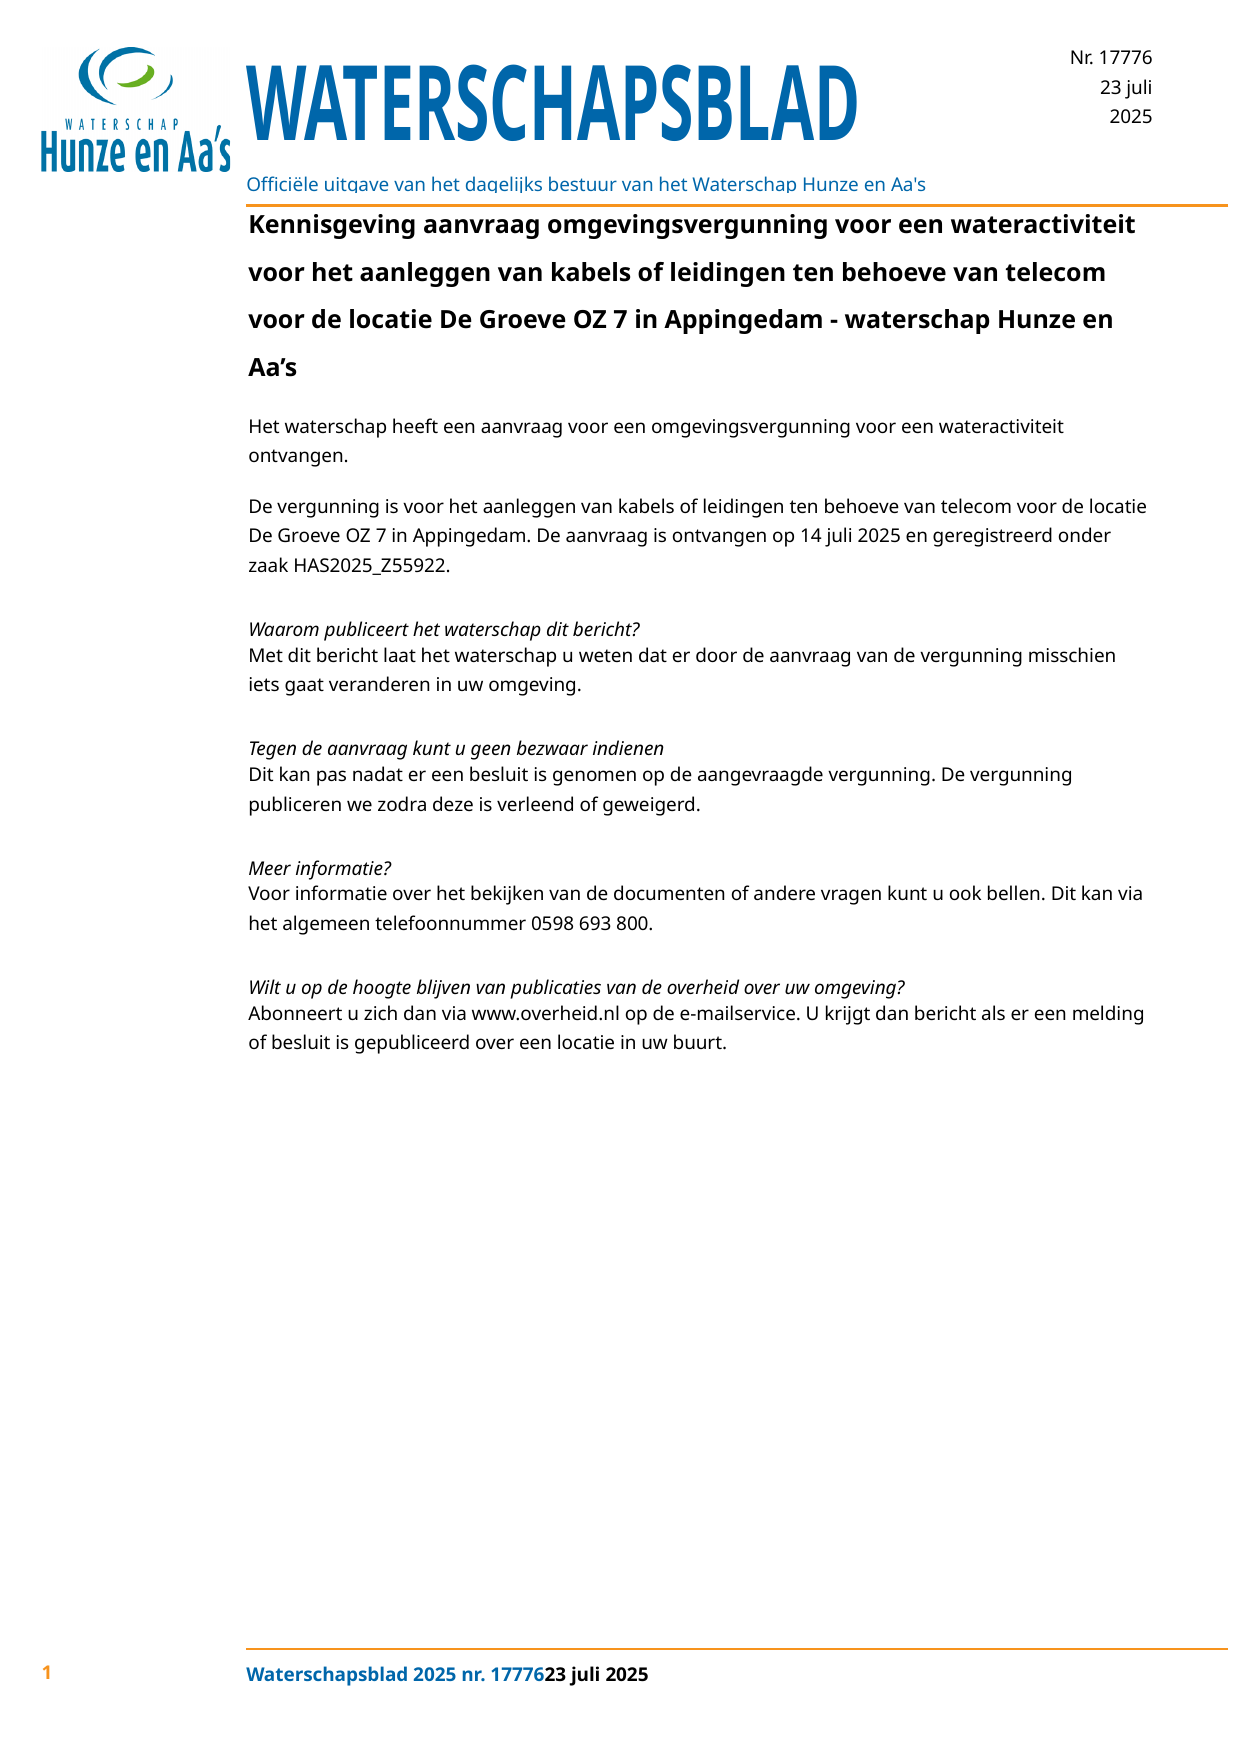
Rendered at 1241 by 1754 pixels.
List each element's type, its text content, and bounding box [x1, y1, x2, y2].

text De vergunning is voor het aanleggen van kabels of leidingen ten behoeve van telecom voor de locatie De Groeve OZ 7 in Appingedam. De aanvraag is ontvangen op 14 juli 2025 en geregistreerd onder zaak HAS2025_Z55922. [248, 493, 1152, 578]
text Voor informatie over het bekijken van de documenten of andere vragen kunt u ook bellen. Dit kan via het algemeen telefoonnummer 0598 693 800. [248, 881, 1152, 936]
picture [183, 163, 191, 172]
picture [226, 145, 231, 156]
text Tegen de aanvraag kunt u geen bezwaar indienen [248, 736, 1152, 761]
picture [47, 154, 51, 172]
text Abonneert u zich dan via www.overheid.nl op de e-mailservice. U krijgt dan bericht als er een melding of besluit is gepubliceerd over een locatie in uw buurt. [248, 1000, 1152, 1055]
text Wilt u op de hoogte blijven van publicaties van de overheid over uw omgeving? [248, 974, 1152, 1000]
text Met dit bericht laat het waterschap u weten dat er door de aanvraag van de vergunning misschien iets gaat veranderen in uw omgeving. [248, 642, 1152, 697]
text Waarom publiceert het waterschap dit bericht? [248, 616, 1152, 642]
text Het waterschap heeft een aanvraag voor een omgevingsvergunning voor een wateractiviteit ontvangen. [248, 413, 1152, 468]
text Meer informatie? [248, 855, 1152, 881]
text Kennisgeving aanvraag omgevingsvergunning voor een wateractiviteit voor het aanleggen van kabels of leidingen ten behoeve van telecom voor de locatie De Groeve OZ 7 in Appingedam - waterschap Hunze en Aa’s [248, 207, 1152, 384]
picture [41, 47, 231, 172]
text Dit kan pas nadat er een besluit is genomen op de aangevraagde vergunning. De vergunning publiceren we zodra deze is verleend of geweigerd. [248, 761, 1152, 817]
